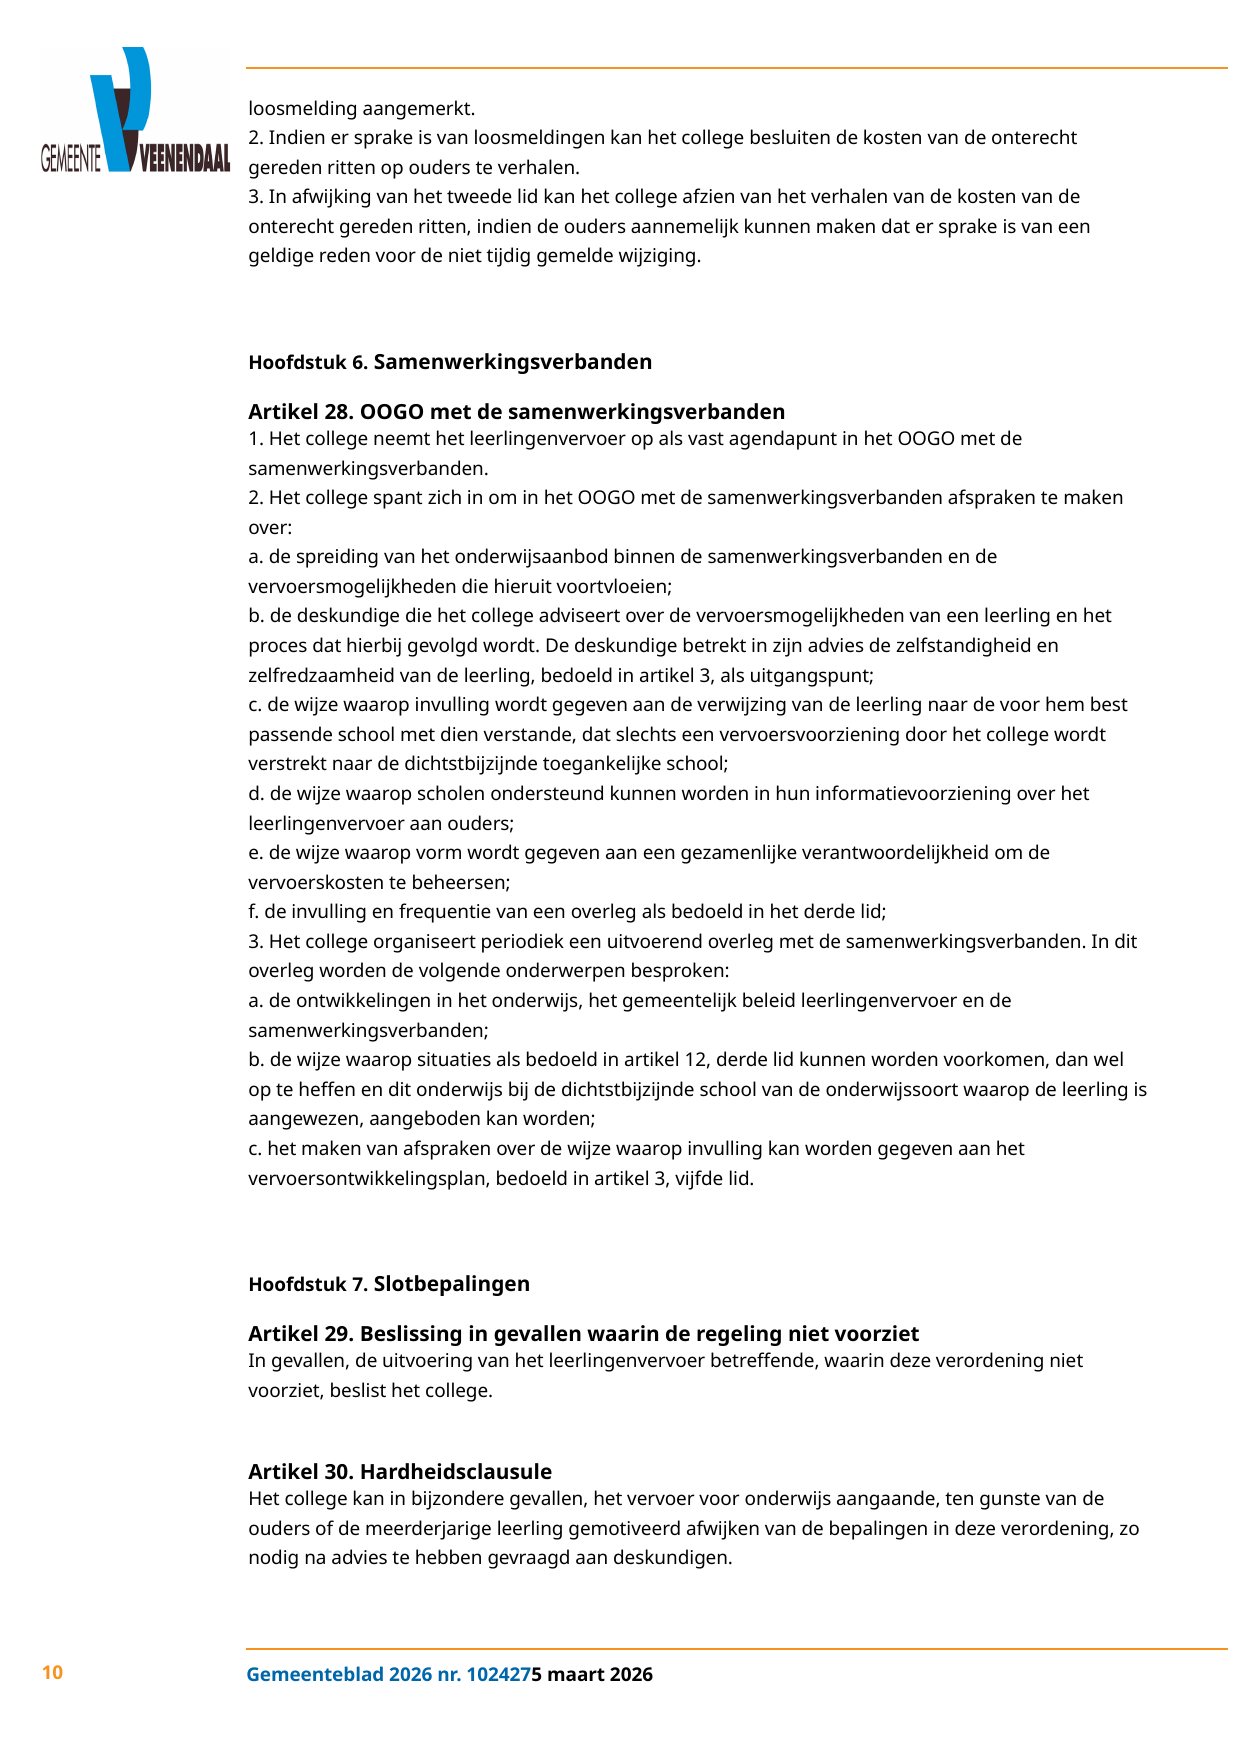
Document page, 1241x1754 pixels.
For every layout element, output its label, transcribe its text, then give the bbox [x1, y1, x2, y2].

picture [123, 47, 231, 172]
picture [41, 47, 130, 172]
text 2. Het college spant zich in om in het OOGO met de samenwerkingsverbanden afspraken te maken over: [248, 484, 1152, 540]
text e. de wijze waarop vorm wordt gegeven aan een gezamenlijke verantwoordelijkheid om de vervoerskosten te beheersen; [248, 839, 1152, 895]
text Artikel 29. Beslissing in gevallen waarin de regeling niet voorziet [248, 1319, 1152, 1347]
text 2. Indien er sprake is van loosmeldingen kan het college besluiten de kosten van de onterecht gereden ritten op ouders te verhalen. [248, 124, 1152, 180]
text Het college kan in bijzondere gevallen, het vervoer voor onderwijs aangaande, ten gunste van de ouders of de meerderjarige leerling gemotiveerd afwijken van de bepalingen in deze verordening, zo nodig na advies te hebben gevraagd aan deskundigen. [248, 1485, 1152, 1570]
text a. de ontwikkelingen in het onderwijs, het gemeentelijk beleid leerlingenvervoer en de samenwerkingsverbanden; [248, 987, 1152, 1043]
text c. de wijze waarop invulling wordt gegeven aan de verwijzing van de leerling naar de voor hem best passende school met dien verstande, dat slechts een vervoersvoorziening door het college wordt verstrekt naar de dichtstbijzijnde toegankelijke school; [248, 691, 1152, 776]
text 1. Het college neemt het leerlingenvervoer op als vast agendapunt in het OOGO met de samenwerkingsverbanden. [248, 425, 1152, 481]
text Hoofdstuk 6. Samenwerkingsverbanden [248, 347, 1152, 376]
text loosmelding aangemerkt. [248, 95, 1152, 121]
text a. de spreiding van het onderwijsaanbod binnen de samenwerkingsverbanden en de vervoersmogelijkheden die hieruit voortvloeien; [248, 543, 1152, 599]
text Artikel 28. OOGO met de samenwerkingsverbanden [248, 397, 1152, 425]
text d. de wijze waarop scholen ondersteund kunnen worden in hun informatievoorziening over het leerlingenvervoer aan ouders; [248, 780, 1152, 836]
text Artikel 30. Hardheidsclausule [248, 1457, 1152, 1485]
text 3. In afwijking van het tweede lid kan het college afzien van het verhalen van de kosten van de onterecht gereden ritten, indien de ouders aannemelijk kunnen maken dat er sprake is van een geldige reden voor de niet tijdig gemelde wijziging. [248, 183, 1152, 268]
text f. de invulling en frequentie van een overleg als bedoeld in het derde lid; [248, 898, 1152, 924]
text c. het maken van afspraken over de wijze waarop invulling kan worden gegeven aan het vervoersontwikkelingsplan, bedoeld in artikel 3, vijfde lid. [248, 1135, 1152, 1191]
text 3. Het college organiseert periodiek een uitvoerend overleg met de samenwerkingsverbanden. In dit overleg worden de volgende onderwerpen besproken: [248, 928, 1152, 983]
text In gevallen, de uitvoering van het leerlingenvervoer betreffende, waarin deze verordening niet voorziet, beslist het college. [248, 1347, 1152, 1403]
text b. de deskundige die het college adviseert over de vervoersmogelijkheden van een leerling en het proces dat hierbij gevolgd wordt. De deskundige betrekt in zijn advies de zelfstandigheid en zelfredzaamheid van de leerling, bedoeld in artikel 3, als uitgangspunt; [248, 603, 1152, 688]
text b. de wijze waarop situaties als bedoeld in artikel 12, derde lid kunnen worden voorkomen, dan wel op te heffen en dit onderwijs bij de dichtstbijzijnde school van de onderwijssoort waarop de leerling is aangewezen, aangeboden kan worden; [248, 1046, 1152, 1131]
text Hoofdstuk 7. Slotbepalingen [248, 1269, 1152, 1298]
